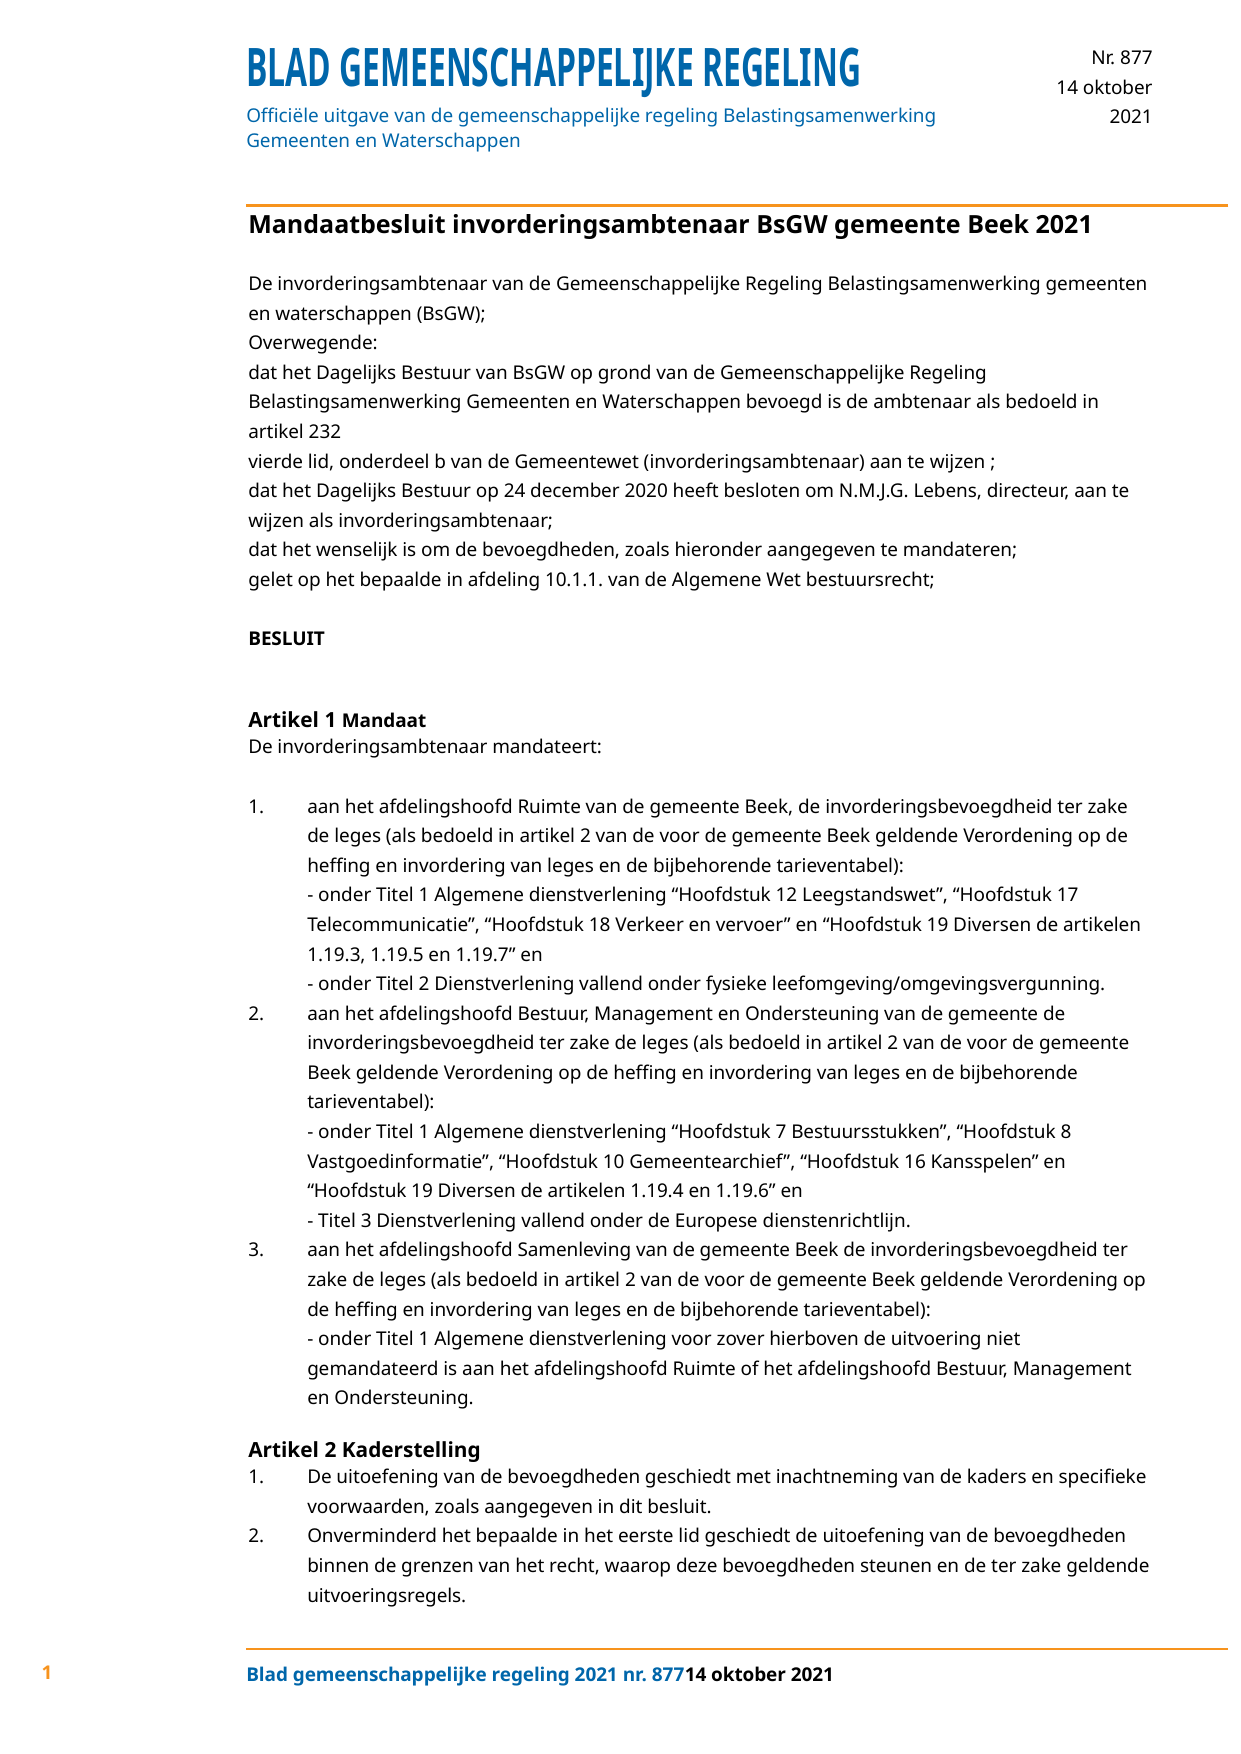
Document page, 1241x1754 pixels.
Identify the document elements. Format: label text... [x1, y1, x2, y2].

picture [41, 47, 231, 172]
list aan het afdelingshoofd Ruimte van de gemeente Beek, de invorderingsbevoegdheid ter zake de leges (als bedoeld in artikel 2 van de voor de gemeente Beek geldende Verordening op de heffing en invordering van leges en de bijbehorende tarieventabel): [248, 793, 1152, 878]
list - onder Titel 2 Dienstverlening vallend onder fysieke leefomgeving/omgevingsvergunning. [248, 970, 1152, 996]
text Overwegende: [248, 329, 1152, 355]
list aan het afdelingshoofd Samenleving van de gemeente Beek de invorderingsbevoegdheid ter zake de leges (als bedoeld in artikel 2 van de voor de gemeente Beek geldende Verordening op de heffing en invordering van leges en de bijbehorende tarieventabel): [248, 1237, 1152, 1322]
text De invorderingsambtenaar van de Gemeenschappelijke Regeling Belastingsamenwerking gemeenten en waterschappen (BsGW); [248, 270, 1152, 326]
list - onder Titel 1 Algemene dienstverlening “Hoofdstuk 7 Bestuursstukken”, “Hoofdstuk 8 Vastgoedinformatie”, “Hoofdstuk 10 Gemeentearchief”, “Hoofdstuk 16 Kansspelen” en “Hoofdstuk 19 Diversen de artikelen 1.19.4 en 1.19.6” en [248, 1118, 1152, 1203]
list - Titel 3 Dienstverlening vallend onder de Europese dienstenrichtlijn. [248, 1207, 1152, 1233]
text Mandaatbesluit invorderingsambtenaar BsGW gemeente Beek 2021 [248, 207, 1152, 241]
list - onder Titel 1 Algemene dienstverlening voor zover hierboven de uitvoering niet gemandateerd is aan het afdelingshoofd Ruimte of het afdelingshoofd Bestuur, Management en Ondersteuning. [248, 1325, 1152, 1410]
text dat het Dagelijks Bestuur van BsGW op grond van de Gemeenschappelijke Regeling Belastingsamenwerking Gemeenten en Waterschappen bevoegd is de ambtenaar als bedoeld in artikel 232 [248, 359, 1152, 444]
text dat het wenselijk is om de bevoegdheden, zoals hieronder aangegeven te mandateren; [248, 537, 1152, 562]
text Artikel 2 Kaderstelling [248, 1435, 1152, 1463]
text gelet op het bepaalde in afdeling 10.1.1. van de Algemene Wet bestuursrecht; [248, 566, 1152, 592]
list - onder Titel 1 Algemene dienstverlening “Hoofdstuk 12 Leegstandswet”, “Hoofdstuk 17 Telecommunicatie”, “Hoofdstuk 18 Verkeer en vervoer” en “Hoofdstuk 19 Diversen de artikelen 1.19.3, 1.19.5 en 1.19.7” en [248, 882, 1152, 967]
list aan het afdelingshoofd Bestuur, Management en Ondersteuning van de gemeente de invorderingsbevoegdheid ter zake de leges (als bedoeld in artikel 2 van de voor de gemeente Beek geldende Verordening op de heffing en invordering van leges en de bijbehorende tarieventabel): [248, 1000, 1152, 1114]
list De uitoefening van de bevoegdheden geschiedt met inachtneming van de kaders en specifieke voorwaarden, zoals aangegeven in dit besluit. [248, 1463, 1152, 1519]
text vierde lid, onderdeel b van de Gemeentewet (invorderingsambtenaar) aan te wijzen ; [248, 448, 1152, 473]
list Onverminderd het bepaalde in het eerste lid geschiedt de uitoefening van de bevoegdheden binnen de grenzen van het recht, waarop deze bevoegdheden steunen en de ter zake geldende uitvoeringsregels. [248, 1523, 1152, 1607]
text BESLUIT [248, 625, 1152, 651]
text Artikel 1 Mandaat [248, 705, 1152, 734]
text dat het Dagelijks Bestuur op 24 december 2020 heeft besloten om N.M.J.G. Lebens, directeur, aan te wijzen als invorderingsambtenaar; [248, 477, 1152, 533]
text De invorderingsambtenaar mandateert: [248, 734, 1152, 759]
